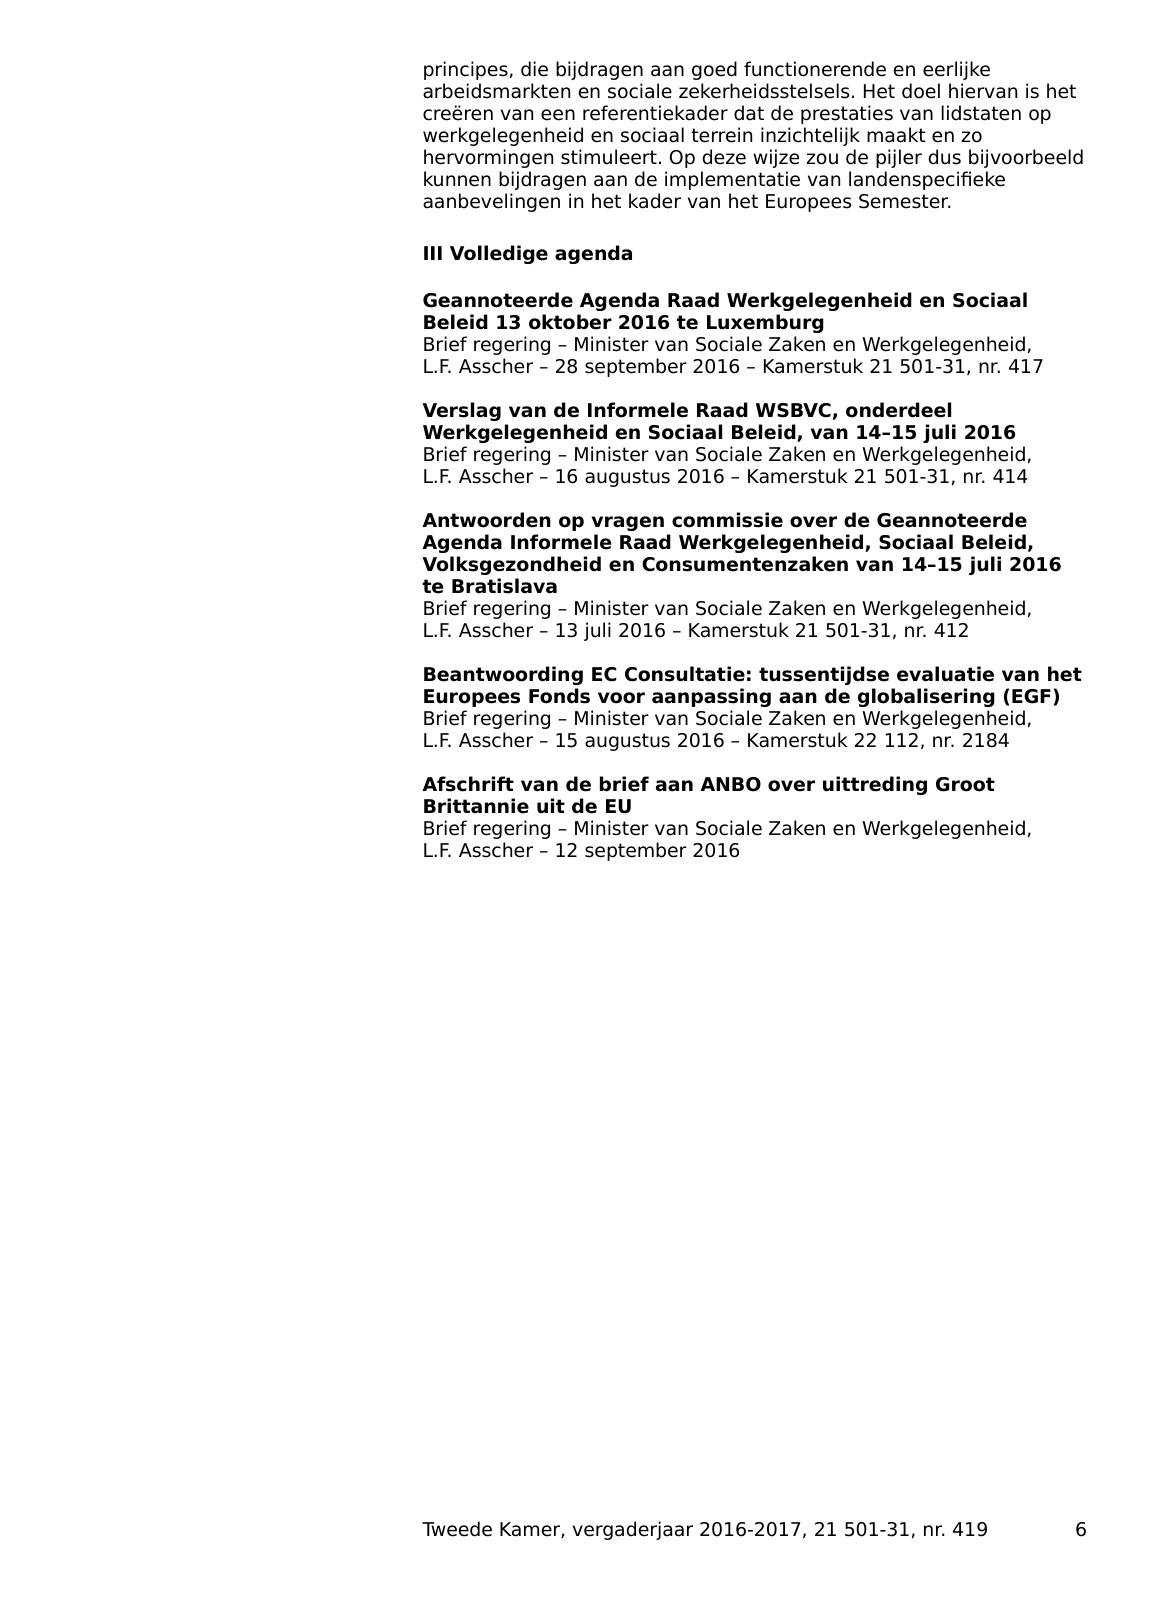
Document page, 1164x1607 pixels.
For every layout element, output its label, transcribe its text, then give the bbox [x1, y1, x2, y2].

text Brief regering – Minister van Sociale Zaken en Werkgelegenheid, L.F. Asscher – 28 september 2016 – Kamerstuk 21 501-31, nr. 417 [422, 334, 1087, 378]
text Brief regering – Minister van Sociale Zaken en Werkgelegenheid, L.F. Asscher – 12 september 2016 [422, 818, 1087, 862]
text Brief regering – Minister van Sociale Zaken en Werkgelegenheid, L.F. Asscher – 16 augustus 2016 – Kamerstuk 21 501-31, nr. 414 [422, 444, 1087, 488]
text Geannoteerde Agenda Raad Werkgelegenheid en Sociaal Beleid 13 oktober 2016 te Luxemburg [422, 290, 1087, 334]
text Brief regering – Minister van Sociale Zaken en Werkgelegenheid, L.F. Asscher – 15 augustus 2016 – Kamerstuk 22 112, nr. 2184 [422, 708, 1087, 752]
subtitle III Volledige agenda [422, 243, 1087, 265]
text principes, die bijdragen aan goed functionerende en eerlijke arbeidsmarkten en sociale zekerheidsstelsels. Het doel hiervan is het creëren van een referentiekader dat de prestaties van lidstaten op werkgelegenheid en sociaal terrein inzichtelijk maakt en zo hervormingen stimuleert. Op deze wijze zou de pijler dus bijvoorbeeld kunnen bijdragen aan de implementatie van landenspecifieke aanbevelingen in het kader van het Europees Semester. [422, 59, 1087, 213]
text Beantwoording EC Consultatie: tussentijdse evaluatie van het Europees Fonds voor aanpassing aan de globalisering (EGF) [422, 664, 1087, 708]
text Verslag van de Informele Raad WSBVC, onderdeel Werkgelegenheid en Sociaal Beleid, van 14–15 juli 2016 [422, 400, 1087, 444]
text Afschrift van de brief aan ANBO over uittreding Groot Brittannie uit de EU [422, 774, 1087, 818]
text Brief regering – Minister van Sociale Zaken en Werkgelegenheid, L.F. Asscher – 13 juli 2016 – Kamerstuk 21 501-31, nr. 412 [422, 598, 1087, 642]
text Antwoorden op vragen commissie over de Geannoteerde Agenda Informele Raad Werkgelegenheid, Sociaal Beleid, Volksgezondheid en Consumentenzaken van 14–15 juli 2016 te Bratislava [422, 510, 1087, 598]
